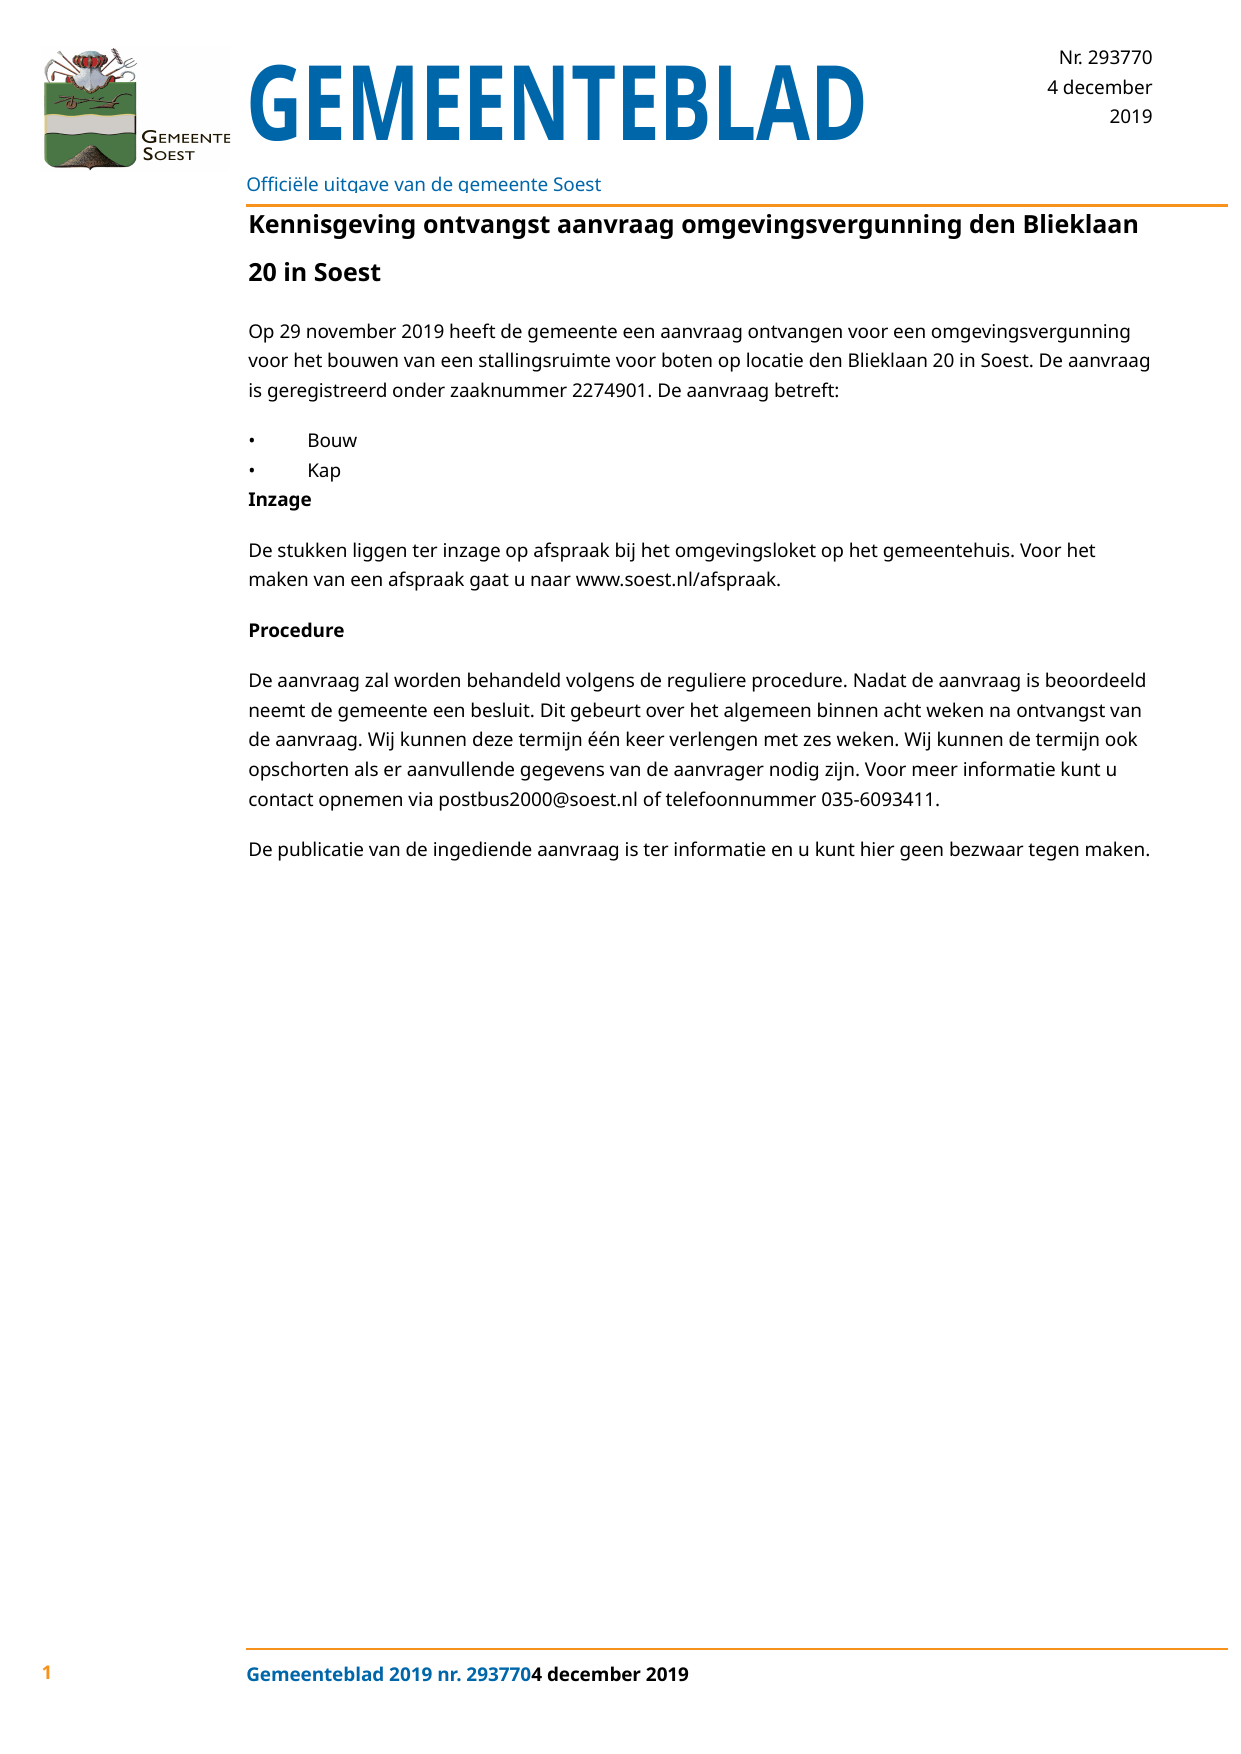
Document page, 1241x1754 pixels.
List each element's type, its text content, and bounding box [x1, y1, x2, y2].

text De stukken liggen ter inzage op afspraak bij het omgevingsloket op het gemeentehuis. Voor het maken van een afspraak gaat u naar www.soest.nl/afspraak. [248, 537, 1152, 592]
picture [41, 47, 231, 172]
list Kap [248, 457, 1152, 483]
text De publicatie van de ingediende aanvraag is ter informatie en u kunt hier geen bezwaar tegen maken. [248, 836, 1152, 862]
text Op 29 november 2019 heeft de gemeente een aanvraag ontvangen voor een omgevingsvergunning voor het bouwen van een stallingsruimte voor boten op locatie den Blieklaan 20 in Soest. De aanvraag is geregistreerd onder zaaknummer 2274901. De aanvraag betreft: [248, 318, 1152, 403]
text Kennisgeving ontvangst aanvraag omgevingsvergunning den Blieklaan 20 in Soest [248, 207, 1152, 288]
text Inzage [248, 487, 1152, 512]
list Bouw [248, 427, 1152, 453]
text De aanvraag zal worden behandeld volgens de reguliere procedure. Nadat de aanvraag is beoordeeld neemt de gemeente een besluit. Dit gebeurt over het algemeen binnen acht weken na ontvangst van de aanvraag. Wij kunnen deze termijn één keer verlengen met zes weken. Wij kunnen de termijn ook opschorten als er aanvullende gegevens van de aanvrager nodig zijn. Voor meer informatie kunt u contact opnemen via postbus2000@soest.nl of telefoonnummer 035-6093411. [248, 667, 1152, 812]
text Procedure [248, 617, 1152, 643]
